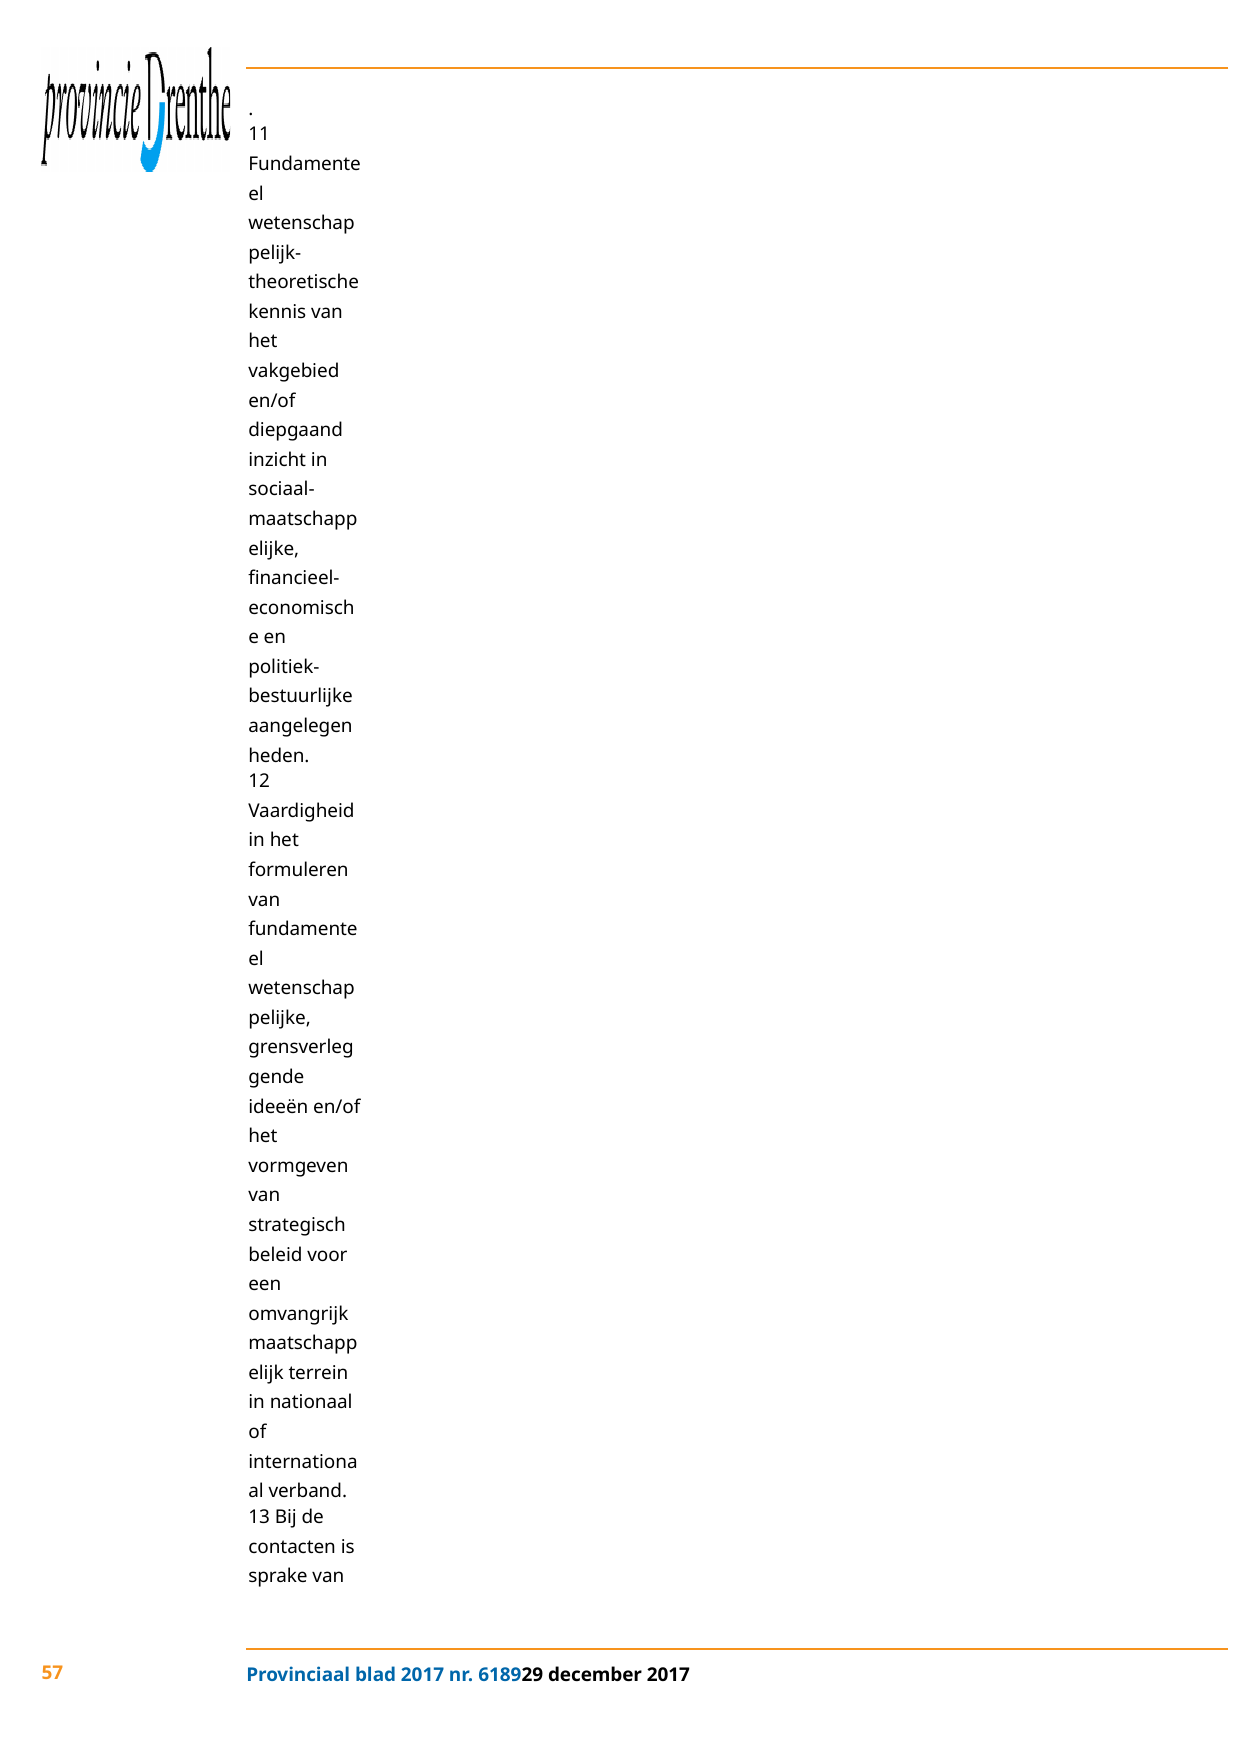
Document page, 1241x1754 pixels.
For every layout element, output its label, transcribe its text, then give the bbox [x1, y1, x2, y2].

table_cell [926, 95, 1038, 121]
table_cell [1039, 768, 1152, 1503]
table_cell [700, 95, 813, 121]
picture [41, 47, 231, 172]
table_cell [926, 121, 1038, 767]
table_cell [813, 121, 926, 767]
table_cell [361, 768, 474, 1503]
table_cell [587, 121, 700, 767]
table_cell [587, 768, 700, 1503]
table_cell [361, 121, 474, 767]
table_cell [474, 121, 587, 767]
table_cell [587, 95, 700, 121]
table_cell [700, 121, 813, 767]
table_cell [474, 768, 587, 1503]
table_cell [926, 768, 1038, 1503]
table_cell 11 Fundamenteel wetenschappelijk-theoretische kennis van het vakgebied en/of diepgaand inzicht in sociaal-maatschappelijke, financieel-economische en politiek-bestuurlijke aangelegenheden. [248, 121, 361, 767]
table_cell [474, 95, 587, 121]
table_cell [361, 1503, 474, 1588]
table_cell [361, 95, 474, 121]
table_cell . [248, 95, 361, 121]
table_cell [700, 1503, 813, 1588]
table_cell [1039, 95, 1152, 121]
table_cell [813, 768, 926, 1503]
table_cell [700, 768, 813, 1503]
table_cell [813, 1503, 926, 1588]
table_cell [813, 95, 926, 121]
table_cell 12 Vaardigheid in het formuleren van fundamenteel wetenschappelijke, grensverleggende ideeën en/of het vormgeven van strategisch beleid voor een omvangrijk maatschappelijk terrein in nationaal of internationaal verband. [248, 768, 361, 1503]
table_cell [1039, 1503, 1152, 1588]
table_cell 13 Bij de contacten is sprake van [248, 1503, 361, 1588]
table_cell [587, 1503, 700, 1588]
table_cell [474, 1503, 587, 1588]
table_cell [1039, 121, 1152, 767]
table_cell [926, 1503, 1038, 1588]
